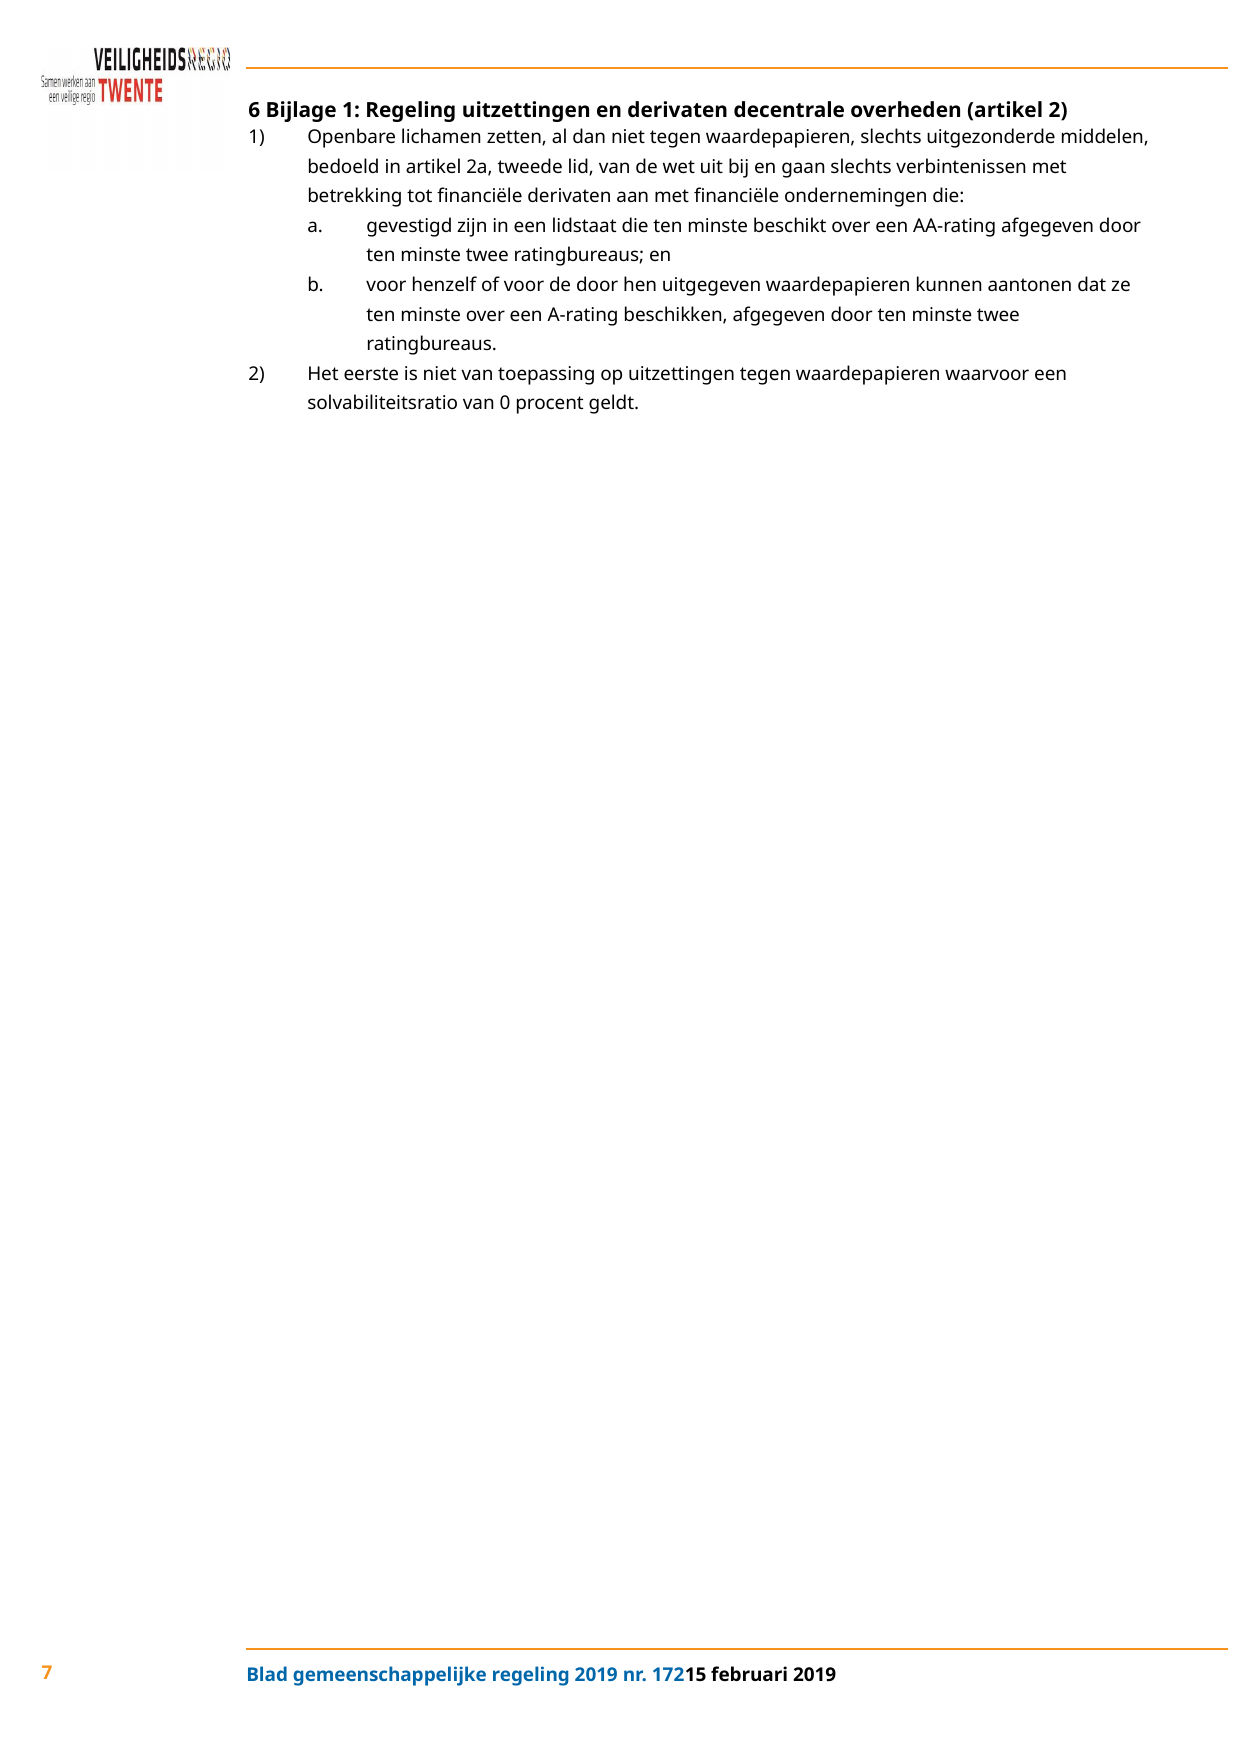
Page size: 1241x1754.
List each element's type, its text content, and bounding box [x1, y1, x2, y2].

picture [41, 47, 231, 172]
list Openbare lichamen zetten, al dan niet tegen waardepapieren, slechts uitgezonderde middelen, bedoeld in artikel 2a, tweede lid, van de wet uit bij en gaan slechts verbintenissen met betrekking tot financiële derivaten aan met financiële ondernemingen die: [248, 123, 1152, 208]
list gevestigd zijn in een lidstaat die ten minste beschikt over een AA-rating afgegeven door ten minste twee ratingbureaus; en [307, 212, 1152, 267]
list voor henzelf of voor de door hen uitgegeven waardepapieren kunnen aantonen dat ze ten minste over een A-rating beschikken, afgegeven door ten minste twee ratingbureaus. [307, 271, 1152, 356]
list Het eerste is niet van toepassing op uitzettingen tegen waardepapieren waarvoor een solvabiliteitsratio van 0 procent geldt. [248, 360, 1152, 415]
text 6 Bijlage 1: Regeling uitzettingen en derivaten decentrale overheden (artikel 2) [248, 95, 1152, 123]
